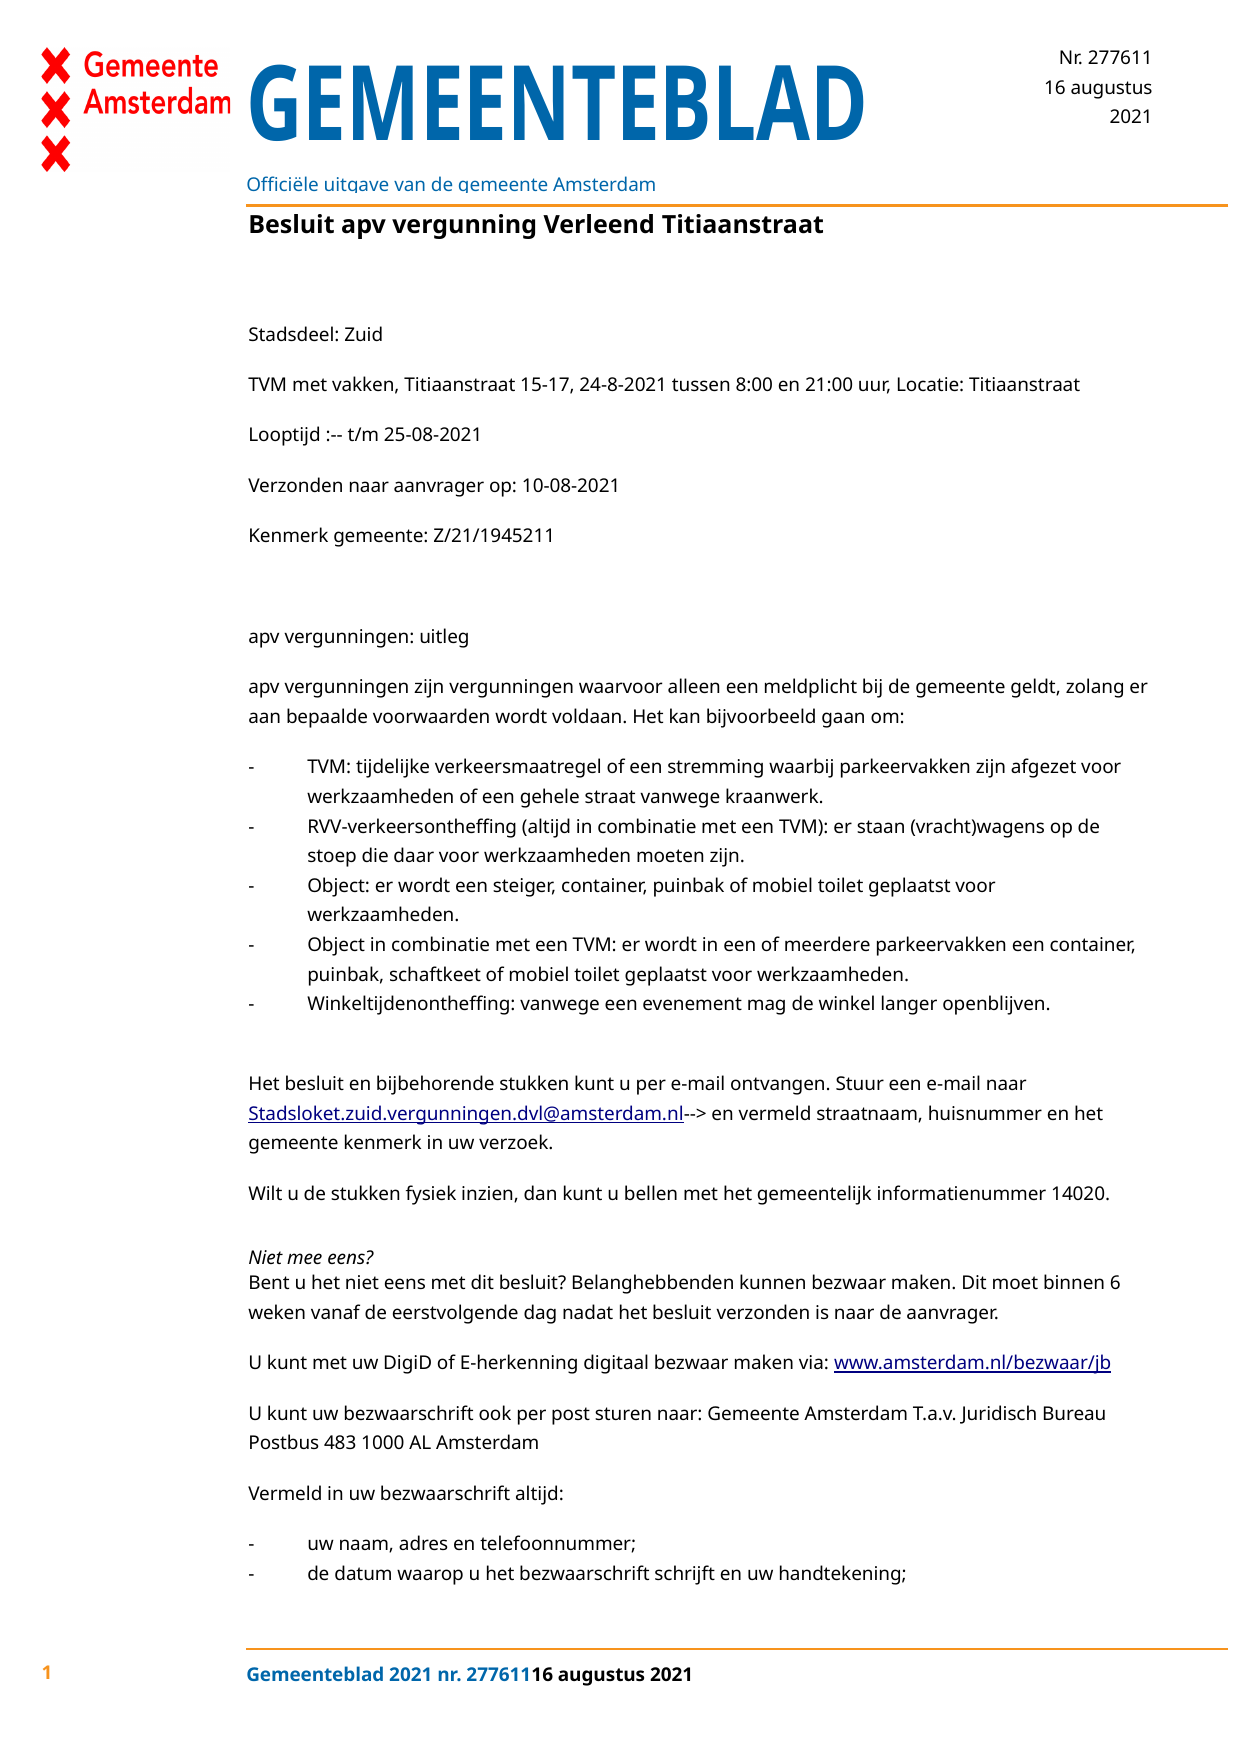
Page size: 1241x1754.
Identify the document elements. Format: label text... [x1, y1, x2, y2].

picture [41, 47, 231, 172]
list de datum waarop u het bezwaarschrift schrijft en uw handtekening; [248, 1560, 1152, 1586]
text U kunt met uw DigiD of E-herkenning digitaal bezwaar maken via: www.amsterdam.nl/bezwaar/jb [248, 1349, 1152, 1375]
text Besluit apv vergunning Verleend Titiaanstraat [248, 207, 1152, 241]
text Verzonden naar aanvrager op: 10-08-2021 [248, 472, 1152, 498]
list Object: er wordt een steiger, container, puinbak of mobiel toilet geplaatst voor werkzaamheden. [248, 872, 1152, 927]
text Kenmerk gemeente: Z/21/1945211 [248, 522, 1152, 548]
list TVM: tijdelijke verkeersmaatregel of een stremming waarbij parkeervakken zijn afgezet voor werkzaamheden of een gehele straat vanwege kraanwerk. [248, 754, 1152, 809]
text Bent u het niet eens met dit besluit? Belanghebbenden kunnen bezwaar maken. Dit moet binnen 6 weken vanaf de eerstvolgende dag nadat het besluit verzonden is naar de aanvrager. [248, 1269, 1152, 1325]
text TVM met vakken, Titiaanstraat 15-17, 24-8-2021 tussen 8:00 en 21:00 uur, Locatie: Titiaanstraat [248, 371, 1152, 397]
list RVV-verkeersontheffing (altijd in combinatie met een TVM): er staan (vracht)wagens op de stoep die daar voor werkzaamheden moeten zijn. [248, 813, 1152, 868]
text Wilt u de stukken fysiek inzien, dan kunt u bellen met het gemeentelijk informatienummer 14020. [248, 1180, 1152, 1206]
text Niet mee eens? [248, 1244, 1152, 1269]
text apv vergunningen zijn vergunningen waarvoor alleen een meldplicht bij de gemeente geldt, zolang er aan bepaalde voorwaarden wordt voldaan. Het kan bijvoorbeeld gaan om: [248, 674, 1152, 729]
text U kunt uw bezwaarschrift ook per post sturen naar: Gemeente Amsterdam T.a.v. Juridisch Bureau Postbus 483 1000 AL Amsterdam [248, 1400, 1152, 1455]
text Stadsdeel: Zuid [248, 321, 1152, 346]
text apv vergunningen: uitleg [248, 623, 1152, 649]
list Object in combinatie met een TVM: er wordt in een of meerdere parkeervakken een container, puinbak, schaftkeet of mobiel toilet geplaatst voor werkzaamheden. [248, 931, 1152, 986]
text Het besluit en bijbehorende stukken kunt u per e-mail ontvangen. Stuur een e-mail naar Stadsloket.zuid.vergunningen.dvl@amsterdam.nl--> en vermeld straatnaam, huisnummer en het gemeente kenmerk in uw verzoek. [248, 1070, 1152, 1155]
list Winkeltijdenontheffing: vanwege een evenement mag de winkel langer openblijven. [248, 990, 1152, 1016]
list uw naam, adres en telefoonnummer; [248, 1530, 1152, 1556]
text Vermeld in uw bezwaarschrift altijd: [248, 1480, 1152, 1506]
text Looptijd :-- t/m 25-08-2021 [248, 422, 1152, 447]
